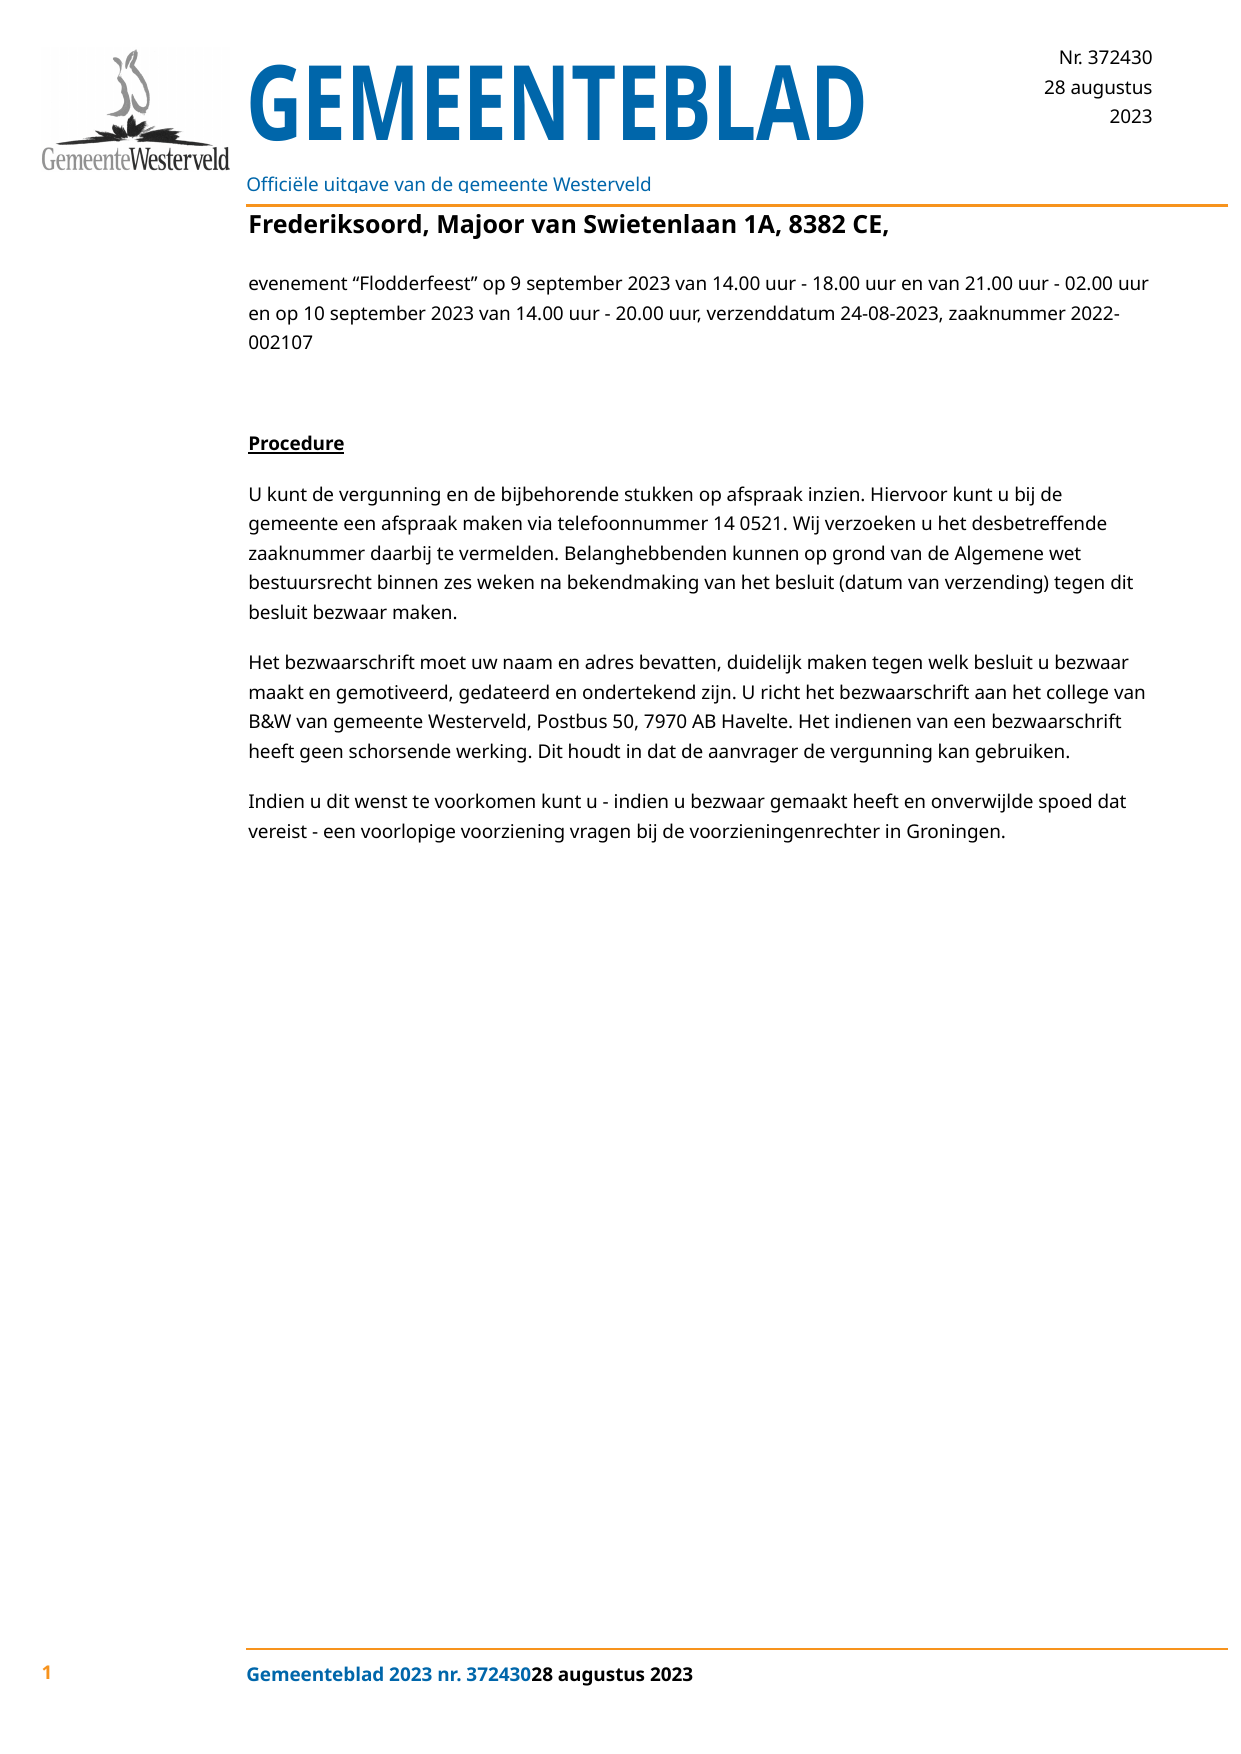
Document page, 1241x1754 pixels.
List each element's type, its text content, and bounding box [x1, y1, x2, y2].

text Het bezwaarschrift moet uw naam en adres bevatten, duidelijk maken tegen welk besluit u bezwaar maakt en gemotiveerd, gedateerd en ondertekend zijn. U richt het bezwaarschrift aan het college van B&W van gemeente Westerveld, Postbus 50, 7970 AB Havelte. Het indienen van een bezwaarschrift heeft geen schorsende werking. Dit houdt in dat de aanvrager de vergunning kan gebruiken. [248, 649, 1152, 764]
text evenement “Flodderfeest” op 9 september 2023 van 14.00 uur - 18.00 uur en van 21.00 uur - 02.00 uur en op 10 september 2023 van 14.00 uur - 20.00 uur, verzenddatum 24-08-2023, zaaknummer 2022-002107 [248, 270, 1152, 355]
text U kunt de vergunning en de bijbehorende stukken op afspraak inzien. Hiervoor kunt u bij de gemeente een afspraak maken via telefoonnummer 14 0521. Wij verzoeken u het desbetreffende zaaknummer daarbij te vermelden. Belanghebbenden kunnen op grond van de Algemene wet bestuursrecht binnen zes weken na bekendmaking van het besluit (datum van verzending) tegen dit besluit bezwaar maken. [248, 481, 1152, 625]
picture [41, 47, 231, 172]
text Frederiksoord, Majoor van Swietenlaan 1A, 8382 CE, [248, 207, 1152, 241]
text Indien u dit wenst te voorkomen kunt u - indien u bezwaar gemaakt heeft en onverwijlde spoed dat vereist - een voorlopige voorziening vragen bij de voorzieningenrechter in Groningen. [248, 789, 1152, 844]
text Procedure [248, 430, 1152, 456]
